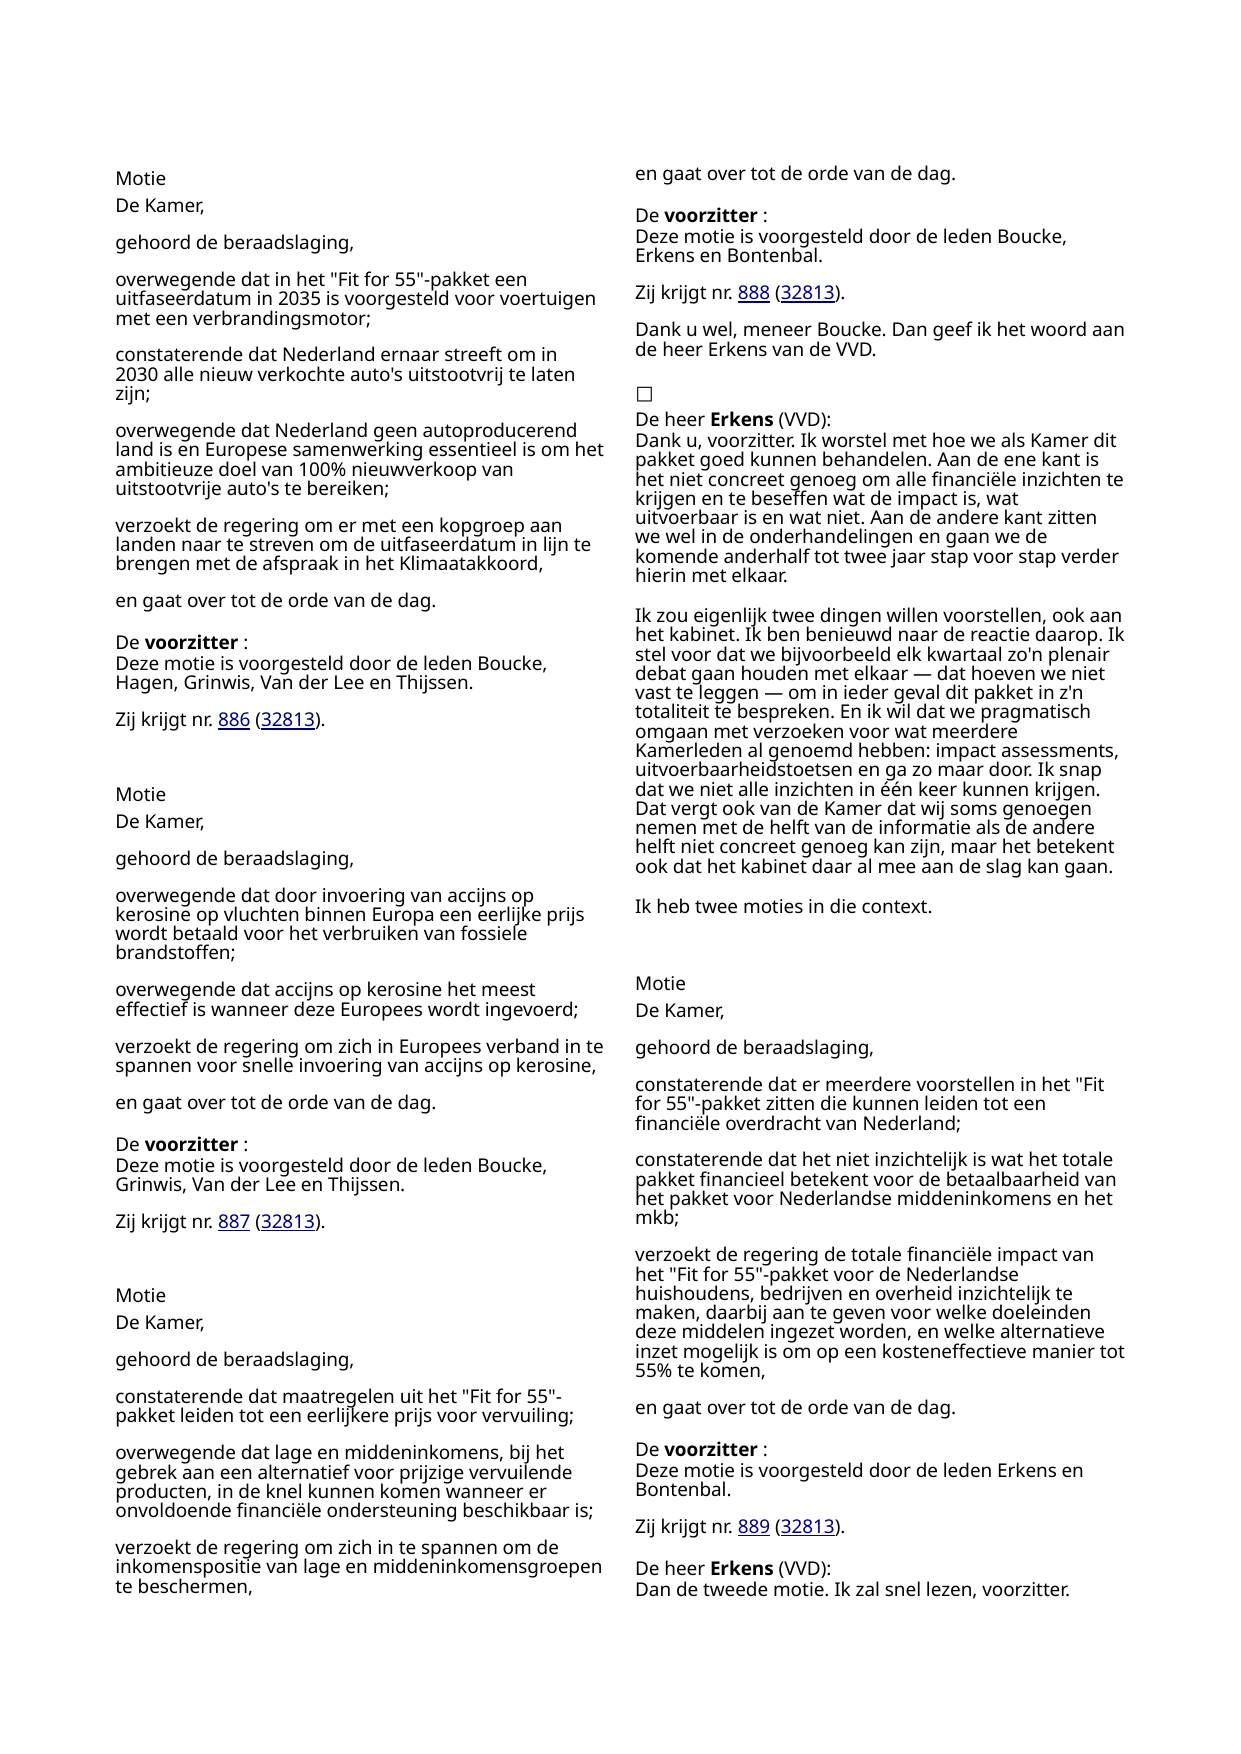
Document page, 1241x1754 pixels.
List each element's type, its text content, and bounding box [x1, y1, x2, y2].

text De Kamer, [115, 197, 605, 216]
text Zij krijgt nr. 887 (32813). [115, 1213, 605, 1232]
text Deze motie is voorgesteld door de leden Boucke, Hagen, Grinwis, Van der Lee en Thijssen. [115, 655, 605, 693]
text gehoord de beraadslaging, [115, 234, 605, 253]
text Deze motie is voorgesteld door de leden Erkens en Bontenbal. [635, 1462, 1125, 1500]
text Deze motie is voorgesteld door de leden Boucke, Erkens en Bontenbal. [635, 228, 1125, 267]
text De voorzitter : [115, 629, 605, 655]
text overwegende dat lage en middeninkomens, bij het gebrek aan een alternatief voor prijzige vervuilende producten, in de knel kunnen komen wanneer er onvoldoende financiële ondersteuning beschikbaar is; [115, 1444, 605, 1521]
text Ik heb twee moties in die context. [635, 898, 1125, 917]
text ⬜ [635, 381, 1125, 406]
text verzoekt de regering om er met een kopgroep aan landen naar te streven om de uitfaseerdatum in lijn te brengen met de afspraak in het Klimaatakkoord, [115, 517, 605, 574]
text verzoekt de regering om zich in te spannen om de inkomenspositie van lage en middeninkomensgroepen te beschermen, [115, 1539, 605, 1597]
text verzoekt de regering de totale financiële impact van het "Fit for 55"-pakket voor de Nederlandse huishoudens, bedrijven en overheid inzichtelijk te maken, daarbij aan te geven voor welke doeleinden deze middelen ingezet worden, en welke alternatieve inzet mogelijk is om op een kosteneffectieve manier tot 55% te komen, [635, 1246, 1125, 1381]
text Zij krijgt nr. 888 (32813). [635, 284, 1125, 303]
text constaterende dat er meerdere voorstellen in het "Fit for 55"-pakket zitten die kunnen leiden tot een financiële overdracht van Nederland; [635, 1076, 1125, 1134]
text gehoord de beraadslaging, [635, 1039, 1125, 1058]
text De Kamer, [115, 1314, 605, 1333]
text gehoord de beraadslaging, [115, 849, 605, 869]
text De voorzitter : [635, 202, 1125, 228]
text Deze motie is voorgesteld door de leden Boucke, Grinwis, Van der Lee en Thijssen. [115, 1157, 605, 1195]
text en gaat over tot de orde van de dag. [635, 165, 1125, 184]
text De voorzitter : [115, 1131, 605, 1157]
text Motie [115, 165, 605, 191]
text gehoord de beraadslaging, [115, 1351, 605, 1370]
text constaterende dat maatregelen uit het "Fit for 55"-pakket leiden tot een eerlijkere prijs voor vervuiling; [115, 1388, 605, 1427]
text constaterende dat het niet inzichtelijk is wat het totale pakket financieel betekent voor de betaalbaarheid van het pakket voor Nederlandse middeninkomens en het mkb; [635, 1151, 1125, 1228]
text en gaat over tot de orde van de dag. [115, 1094, 605, 1113]
text De heer Erkens (VVD): [635, 1555, 1125, 1581]
text De Kamer, [115, 813, 605, 832]
text overwegende dat door invoering van accijns op kerosine op vluchten binnen Europa een eerlijke prijs wordt betaald voor het verbruiken van fossiele brandstoffen; [115, 887, 605, 964]
text verzoekt de regering om zich in Europees verband in te spannen voor snelle invoering van accijns op kerosine, [115, 1038, 605, 1076]
text Dank u, voorzitter. Ik worstel met hoe we als Kamer dit pakket goed kunnen behandelen. Aan de ene kant is het niet concreet genoeg om alle financiële inzichten te krijgen en te beseffen wat de impact is, wat uitvoerbaar is en wat niet. Aan de andere kant zitten we wel in de onderhandelingen en gaan we de komende anderhalf tot twee jaar stap voor stap verder hierin met elkaar. [635, 432, 1125, 586]
text en gaat over tot de orde van de dag. [115, 592, 605, 612]
text Zij krijgt nr. 889 (32813). [635, 1518, 1125, 1537]
text De heer Erkens (VVD): [635, 406, 1125, 432]
text Motie [115, 1282, 605, 1308]
text Dan de tweede motie. Ik zal snel lezen, voorzitter. [635, 1581, 1125, 1600]
text De voorzitter : [635, 1436, 1125, 1462]
text De Kamer, [635, 1002, 1125, 1021]
text overwegende dat Nederland geen autoproducerend land is en Europese samenwerking essentieel is om het ambitieuze doel van 100% nieuwverkoop van uitstootvrije auto's te bereiken; [115, 422, 605, 499]
text overwegende dat in het "Fit for 55"-pakket een uitfaseerdatum in 2035 is voorgesteld voor voertuigen met een verbrandingsmotor; [115, 271, 605, 329]
text Ik zou eigenlijk twee dingen willen voorstellen, ook aan het kabinet. Ik ben benieuwd naar de reactie daarop. Ik stel voor dat we bijvoorbeeld elk kwartaal zo'n plenair debat gaan houden met elkaar — dat hoeven we niet vast te leggen — om in ieder geval dit pakket in z'n totaliteit te bespreken. En ik wil dat we pragmatisch omgaan met verzoeken voor wat meerdere Kamerleden al genoemd hebben: impact assessments, uitvoerbaarheidstoetsen en ga zo maar door. Ik snap dat we niet alle inzichten in één keer kunnen krijgen. Dat vergt ook van de Kamer dat wij soms genoegen nemen met de helft van de informatie als de andere helft niet concreet genoeg kan zijn, maar het betekent ook dat het kabinet daar al mee aan de slag kan gaan. [635, 607, 1125, 877]
text Motie [635, 970, 1125, 996]
text en gaat over tot de orde van de dag. [635, 1399, 1125, 1418]
text Zij krijgt nr. 886 (32813). [115, 711, 605, 731]
text overwegende dat accijns op kerosine het meest effectief is wanneer deze Europees wordt ingevoerd; [115, 981, 605, 1020]
text Dank u wel, meneer Boucke. Dan geef ik het woord aan de heer Erkens van de VVD. [635, 321, 1125, 360]
text Motie [115, 781, 605, 807]
text constaterende dat Nederland ernaar streeft om in 2030 alle nieuw verkochte auto's uitstootvrij te laten zijn; [115, 346, 605, 404]
